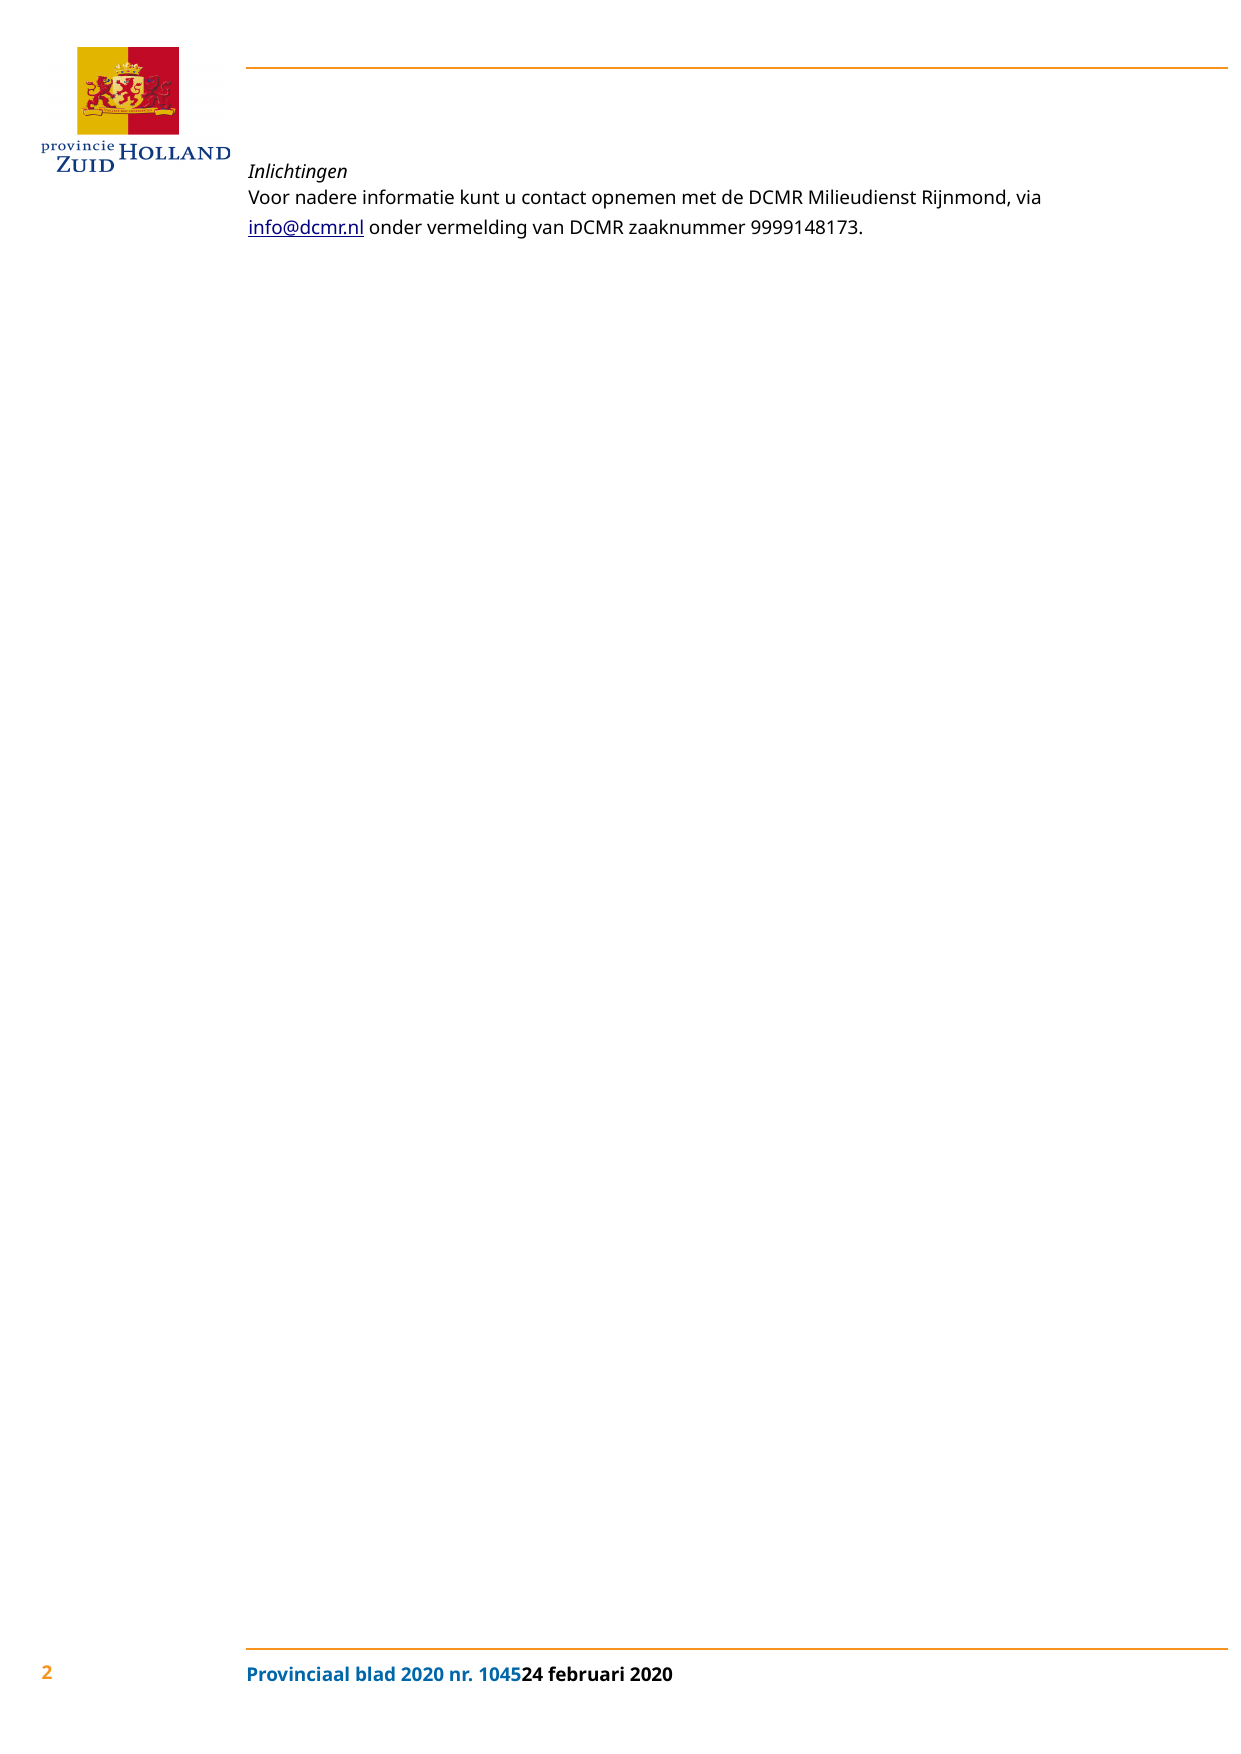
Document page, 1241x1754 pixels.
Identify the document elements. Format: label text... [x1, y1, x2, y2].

text Inlichtingen [248, 159, 1152, 184]
picture [41, 47, 231, 172]
text Voor nadere informatie kunt u contact opnemen met de DCMR Milieudienst Rijnmond, via info@dcmr.nl onder vermelding van DCMR zaaknummer 9999148173. [248, 184, 1152, 240]
